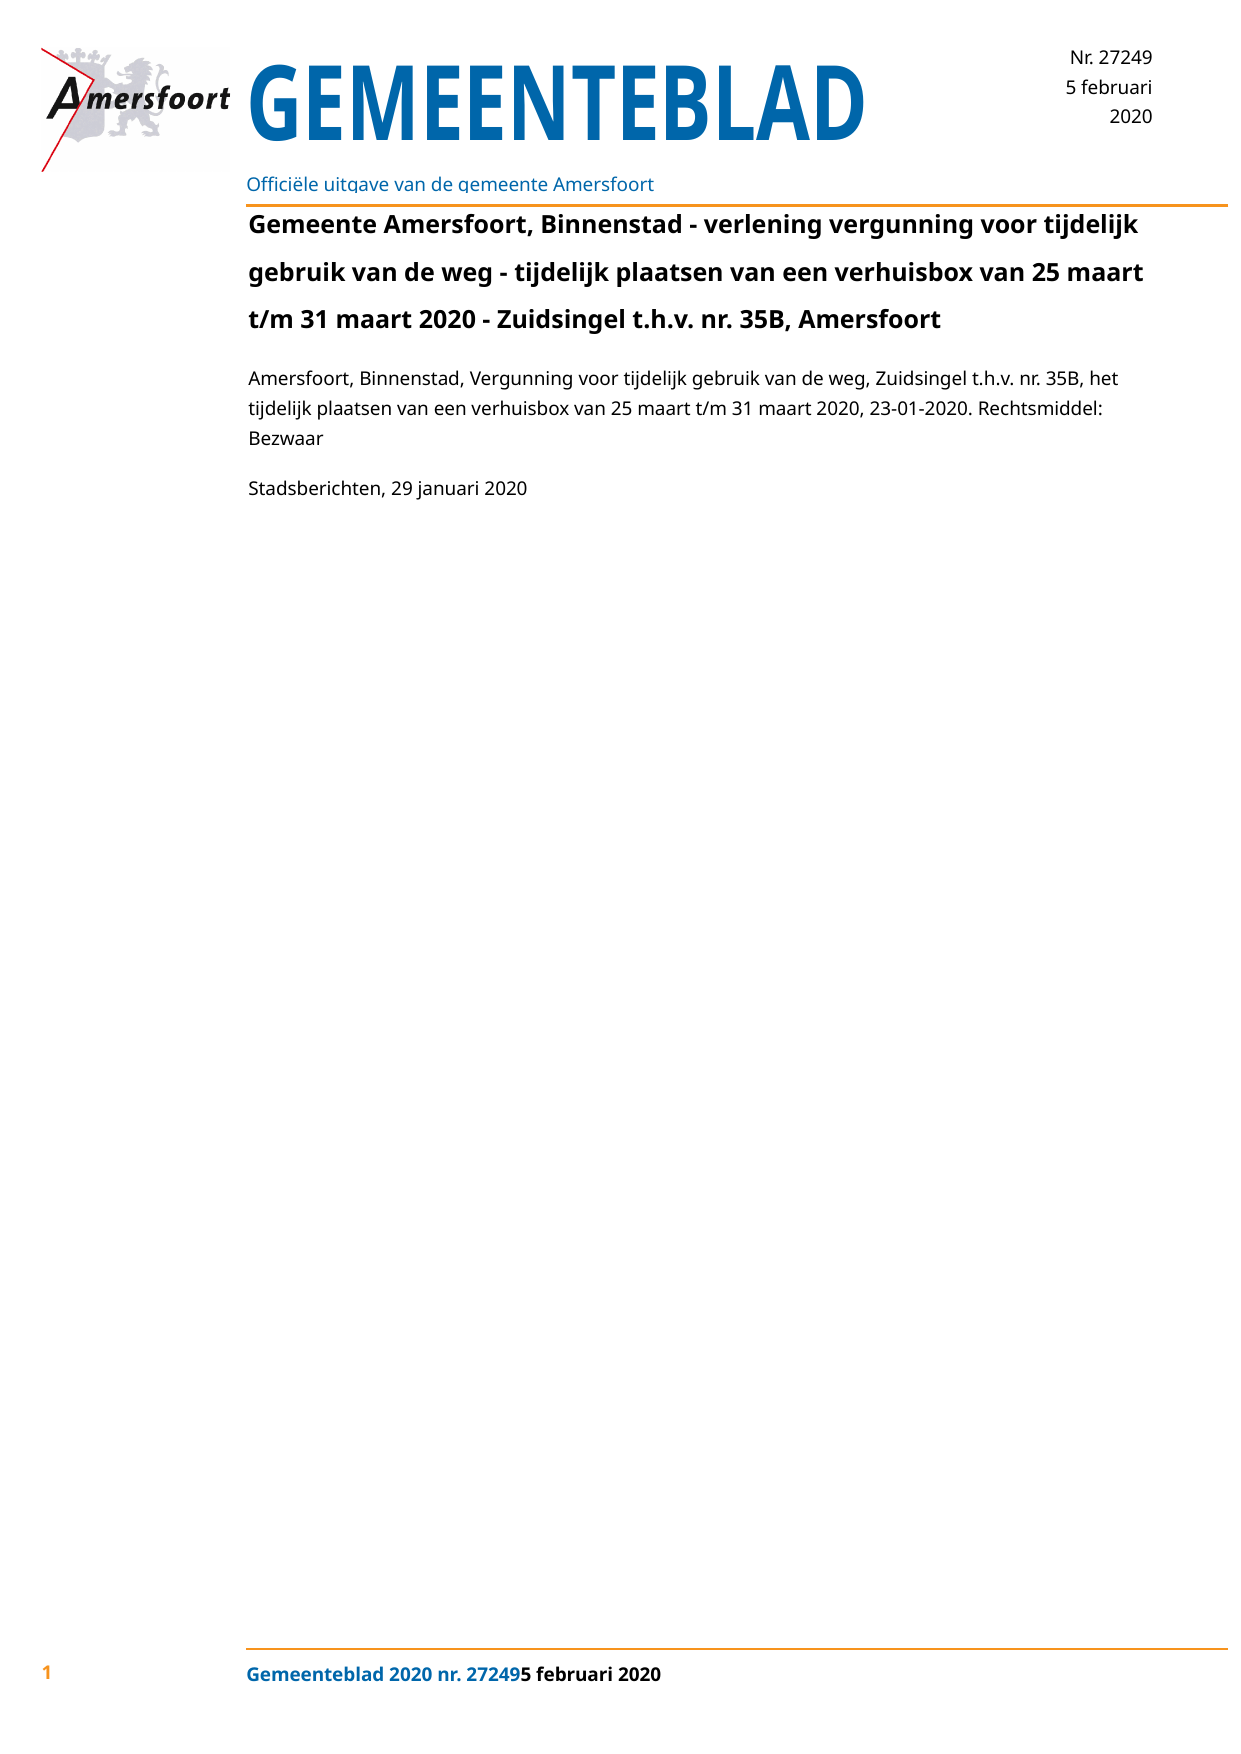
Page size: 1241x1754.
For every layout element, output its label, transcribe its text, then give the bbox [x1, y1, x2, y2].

picture [41, 47, 231, 172]
text Gemeente Amersfoort, Binnenstad - verlening vergunning voor tijdelijk gebruik van de weg - tijdelijk plaatsen van een verhuisbox van 25 maart t/m 31 maart 2020 - Zuidsingel t.h.v. nr. 35B, Amersfoort [248, 207, 1152, 336]
text Stadsberichten, 29 januari 2020 [248, 475, 1152, 501]
text Amersfoort, Binnenstad, Vergunning voor tijdelijk gebruik van de weg, Zuidsingel t.h.v. nr. 35B, het tijdelijk plaatsen van een verhuisbox van 25 maart t/m 31 maart 2020, 23-01-2020. Rechtsmiddel: Bezwaar [248, 366, 1152, 450]
